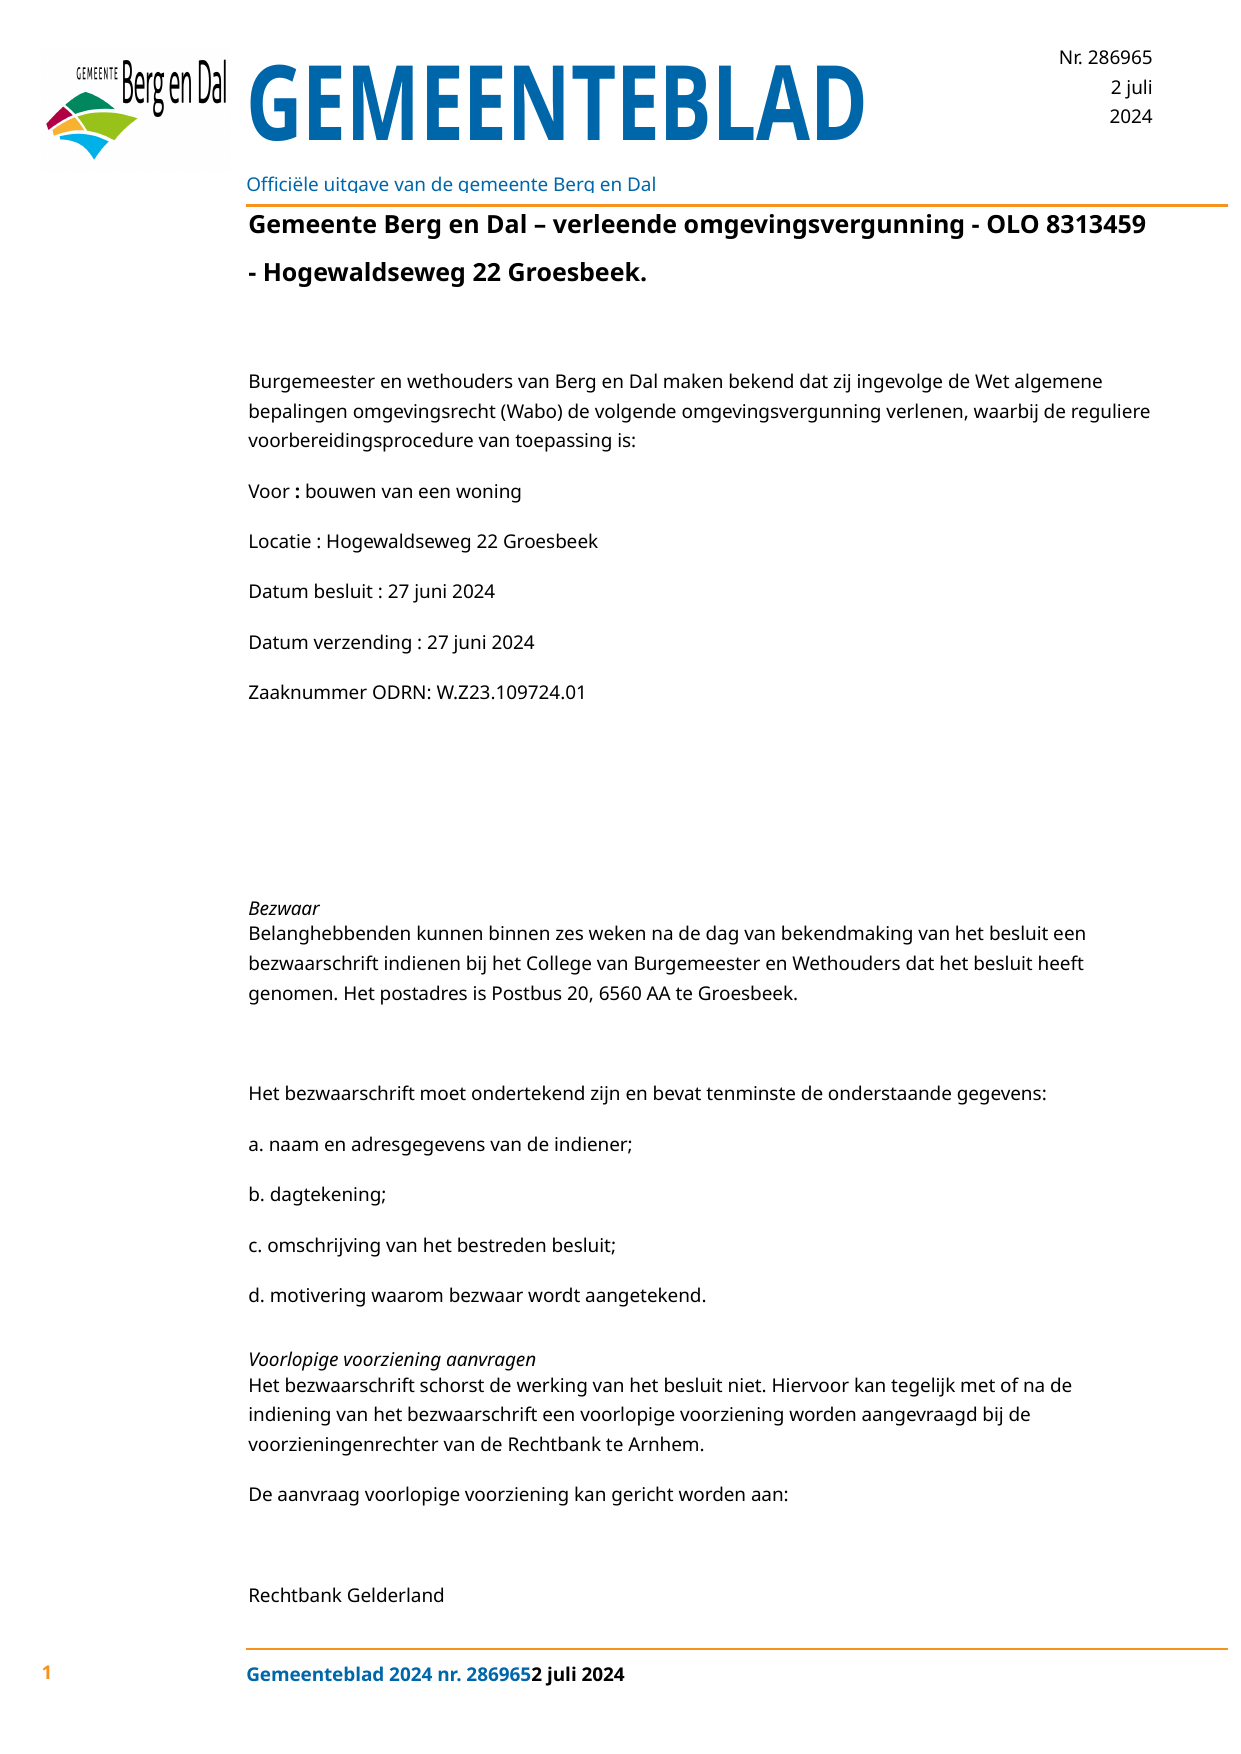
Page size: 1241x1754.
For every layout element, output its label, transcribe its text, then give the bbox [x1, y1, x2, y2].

text Datum verzending : 27 juni 2024 [248, 629, 1152, 655]
text b. dagtekening; [248, 1181, 1152, 1207]
text Rechtbank Gelderland [248, 1582, 1152, 1608]
text Voor : bouwen van een woning [248, 478, 1152, 504]
text Het bezwaarschrift schorst de werking van het besluit niet. Hiervoor kan tegelijk met of na de indiening van het bezwaarschrift een voorlopige voorziening worden aangevraagd bij de voorzieningenrechter van de Rechtbank te Arnhem. [248, 1372, 1152, 1457]
text Zaaknummer ODRN: W.Z23.109724.01 [248, 679, 1152, 705]
text c. omschrijving van het bestreden besluit; [248, 1232, 1152, 1257]
text Voorlopige voorziening aanvragen [248, 1346, 1152, 1372]
text d. motivering waarom bezwaar wordt aangetekend. [248, 1282, 1152, 1308]
text Gemeente Berg en Dal – verleende omgevingsvergunning - OLO 8313459 - Hogewaldseweg 22 Groesbeek. [248, 207, 1152, 288]
text a. naam en adresgegevens van de indiener; [248, 1131, 1152, 1157]
text De aanvraag voorlopige voorziening kan gericht worden aan: [248, 1481, 1152, 1507]
text Datum besluit : 27 juni 2024 [248, 579, 1152, 604]
text Het bezwaarschrift moet ondertekend zijn en bevat tenminste de onderstaande gegevens: [248, 1081, 1152, 1106]
text Belanghebbenden kunnen binnen zes weken na de dag van bekendmaking van het besluit een bezwaarschrift indienen bij het College van Burgemeester en Wethouders dat het besluit heeft genomen. Het postadres is Postbus 20, 6560 AA te Groesbeek. [248, 921, 1152, 1005]
text Burgemeester en wethouders van Berg en Dal maken bekend dat zij ingevolge de Wet algemene bepalingen omgevingsrecht (Wabo) de volgende omgevingsvergunning verlenen, waarbij de reguliere voorbereidingsprocedure van toepassing is: [248, 368, 1152, 453]
picture [41, 47, 231, 172]
text Bezwaar [248, 895, 1152, 921]
text Locatie : Hogewaldseweg 22 Groesbeek [248, 528, 1152, 554]
